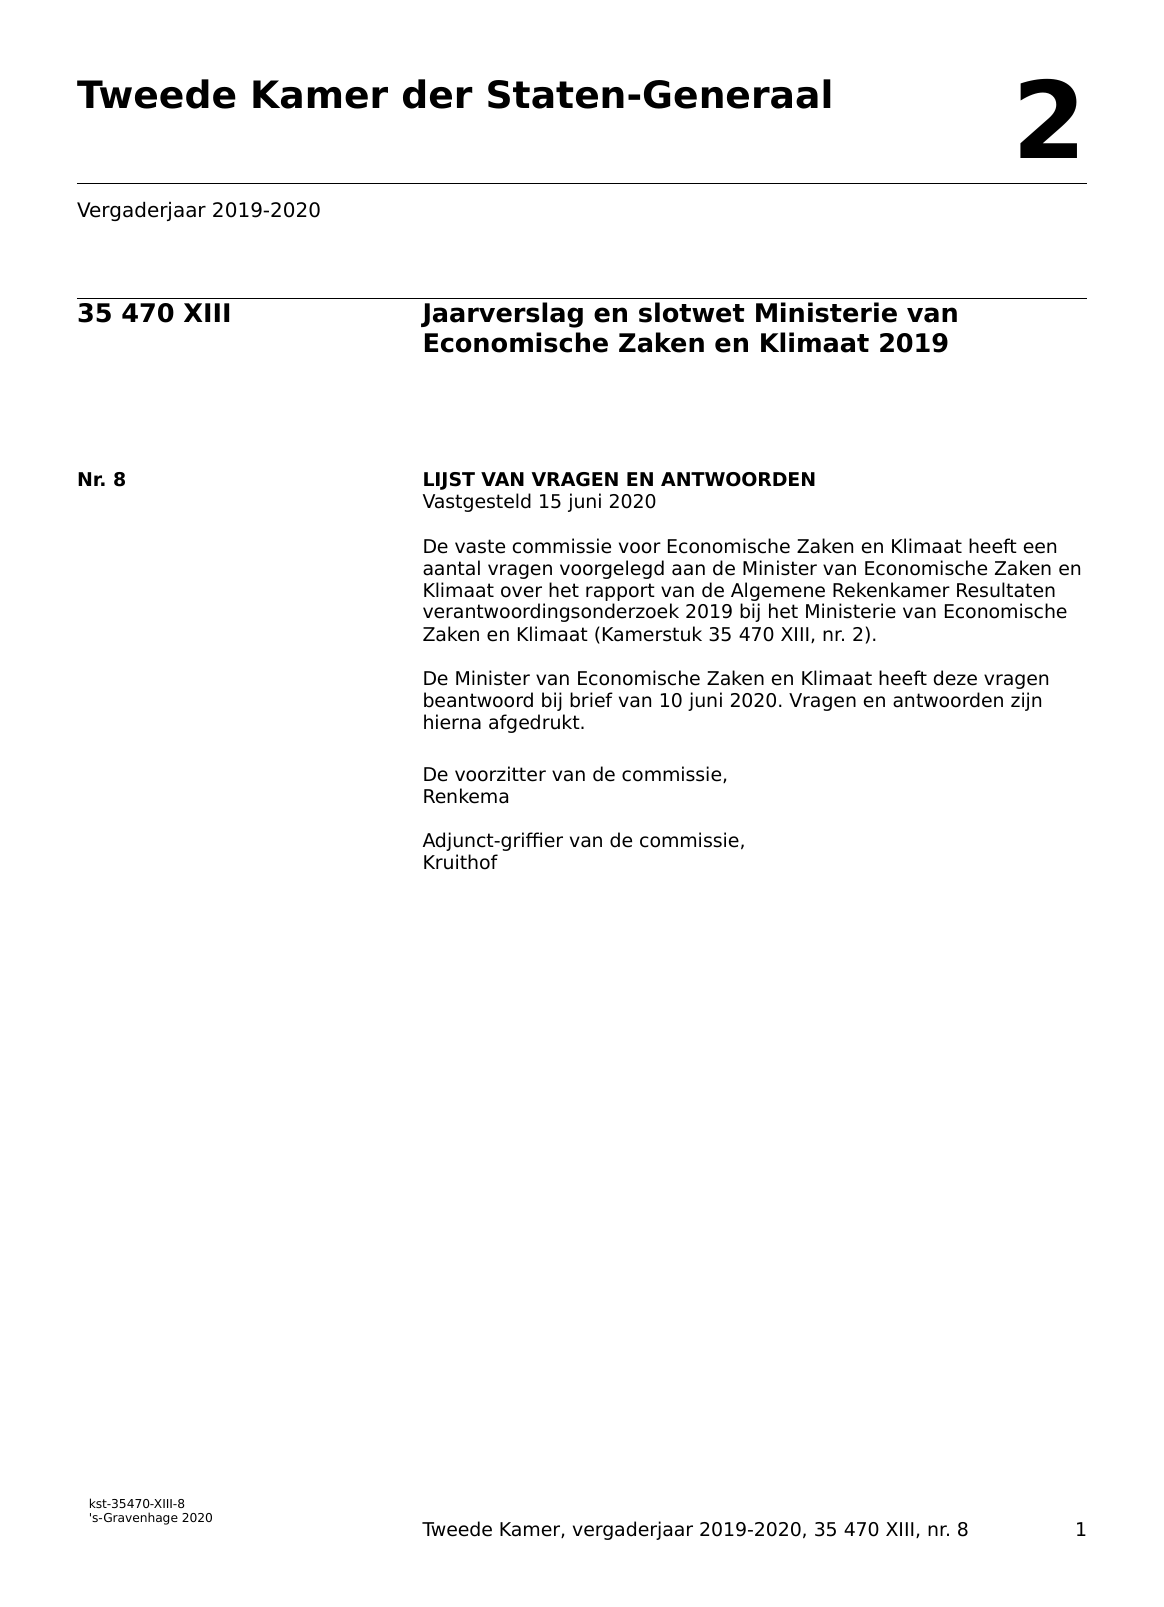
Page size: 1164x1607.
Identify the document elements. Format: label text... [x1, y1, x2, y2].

text De voorzitter van de commissie, Renkema [422, 763, 1087, 807]
subtitle Nr. 8 LIJST VAN VRAGEN EN ANTWOORDEN [77, 469, 1087, 491]
table_cell Vergaderjaar 2019-2020 [77, 184, 1087, 298]
table_header 2 [886, 59, 1087, 183]
text Vastgesteld 15 juni 2020 [422, 491, 1087, 513]
text De Minister van Economische Zaken en Klimaat heeft deze vragen beantwoord bij brief van 10 juni 2020. Vragen en antwoorden zijn hierna afgedrukt. [422, 668, 1087, 733]
text kst-35470-XIII-8 [88, 1497, 323, 1511]
table_header Tweede Kamer der Staten-Generaal [77, 59, 886, 183]
text De vaste commissie voor Economische Zaken en Klimaat heeft een aantal vragen voorgelegd aan de Minister van Economische Zaken en Klimaat over het rapport van de Algemene Rekenkamer Resultaten verantwoordingsonderzoek 2019 bij het Ministerie van Economische Zaken en Klimaat (Kamerstuk 35 470 XIII, nr. 2). [422, 536, 1087, 645]
text 's-Gravenhage 2020 [88, 1511, 323, 1525]
subtitle 35 470 XIII Jaarverslag en slotwet Ministerie van Economische Zaken en Klimaat 2019 [77, 299, 1087, 358]
text Adjunct-griffier van de commissie, Kruithof [422, 830, 1087, 874]
